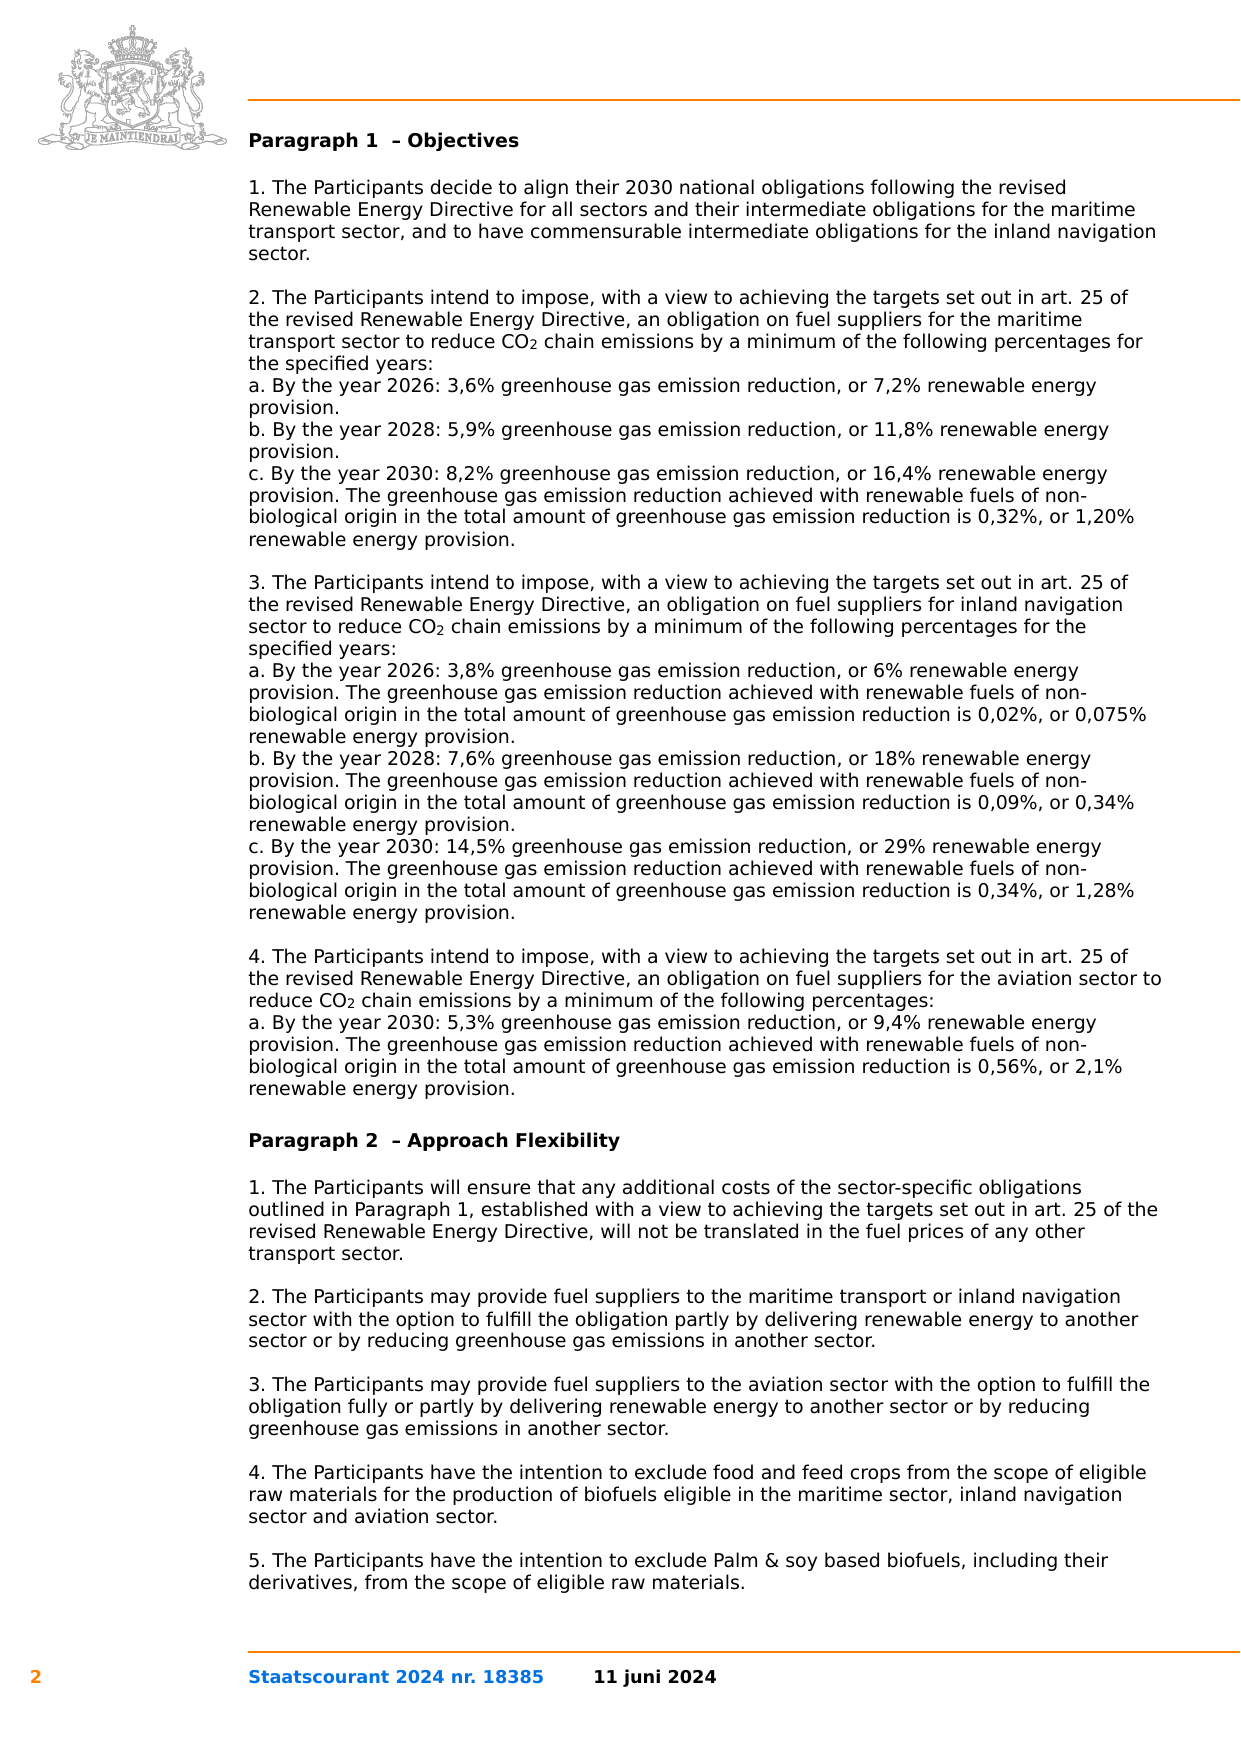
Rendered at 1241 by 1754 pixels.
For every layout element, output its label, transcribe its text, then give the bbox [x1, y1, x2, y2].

text 1. The Participants will ensure that any additional costs of the sector-specific obligations outlined in Paragraph 1, established with a view to achieving the targets set out in art. 25 of the revised Renewable Energy Directive, will not be translated in the fuel prices of any other transport sector. [248, 1177, 1163, 1264]
text 2. The Participants intend to impose, with a view to achieving the targets set out in art. 25 of the revised Renewable Energy Directive, an obligation on fuel suppliers for the maritime transport sector to reduce CO2 chain emissions by a minimum of the following percentages for the specified years: [248, 287, 1163, 374]
text c. By the year 2030: 14,5% greenhouse gas emission reduction, or 29% renewable energy provision. The greenhouse gas emission reduction achieved with renewable fuels of non-biological origin in the total amount of greenhouse gas emission reduction is 0,34%, or 1,28% renewable energy provision. [248, 836, 1163, 924]
text a. By the year 2026: 3,6% greenhouse gas emission reduction, or 7,2% renewable energy provision. [248, 374, 1163, 418]
text 3. The Participants may provide fuel suppliers to the aviation sector with the option to fulfill the obligation fully or partly by delivering renewable energy to another sector or by reducing greenhouse gas emissions in another sector. [248, 1374, 1163, 1440]
text a. By the year 2026: 3,8% greenhouse gas emission reduction, or 6% renewable energy provision. The greenhouse gas emission reduction achieved with renewable fuels of non-biological origin in the total amount of greenhouse gas emission reduction is 0,02%, or 0,075% renewable energy provision. [248, 660, 1163, 748]
text b. By the year 2028: 7,6% greenhouse gas emission reduction, or 18% renewable energy provision. The greenhouse gas emission reduction achieved with renewable fuels of non-biological origin in the total amount of greenhouse gas emission reduction is 0,09%, or 0,34% renewable energy provision. [248, 748, 1163, 836]
subtitle Paragraph 2 – Approach Flexibility [248, 1130, 1163, 1152]
text c. By the year 2030: 8,2% greenhouse gas emission reduction, or 16,4% renewable energy provision. The greenhouse gas emission reduction achieved with renewable fuels of non-biological origin in the total amount of greenhouse gas emission reduction is 0,32%, or 1,20% renewable energy provision. [248, 462, 1163, 550]
subtitle Paragraph 1 – Objectives [248, 130, 1163, 152]
text 4. The Participants have the intention to exclude food and feed crops from the scope of eligible raw materials for the production of biofuels eligible in the maritime sector, inland navigation sector and aviation sector. [248, 1462, 1163, 1528]
text a. By the year 2030: 5,3% greenhouse gas emission reduction, or 9,4% renewable energy provision. The greenhouse gas emission reduction achieved with renewable fuels of non-biological origin in the total amount of greenhouse gas emission reduction is 0,56%, or 2,1% renewable energy provision. [248, 1012, 1163, 1100]
text 1. The Participants decide to align their 2030 national obligations following the revised Renewable Energy Directive for all sectors and their intermediate obligations for the maritime transport sector, and to have commensurable intermediate obligations for the inland navigation sector. [248, 177, 1163, 265]
picture [38, 25, 227, 150]
text 3. The Participants intend to impose, with a view to achieving the targets set out in art. 25 of the revised Renewable Energy Directive, an obligation on fuel suppliers for inland navigation sector to reduce CO2 chain emissions by a minimum of the following percentages for the specified years: [248, 572, 1163, 660]
text 5. The Participants have the intention to exclude Palm & soy based biofuels, including their derivatives, from the scope of eligible raw materials. [248, 1550, 1163, 1594]
text 2. The Participants may provide fuel suppliers to the maritime transport or inland navigation sector with the option to fulfill the obligation partly by delivering renewable energy to another sector or by reducing greenhouse gas emissions in another sector. [248, 1286, 1163, 1352]
text b. By the year 2028: 5,9% greenhouse gas emission reduction, or 11,8% renewable energy provision. [248, 418, 1163, 462]
text 4. The Participants intend to impose, with a view to achieving the targets set out in art. 25 of the revised Renewable Energy Directive, an obligation on fuel suppliers for the aviation sector to reduce CO2 chain emissions by a minimum of the following percentages: [248, 946, 1163, 1012]
